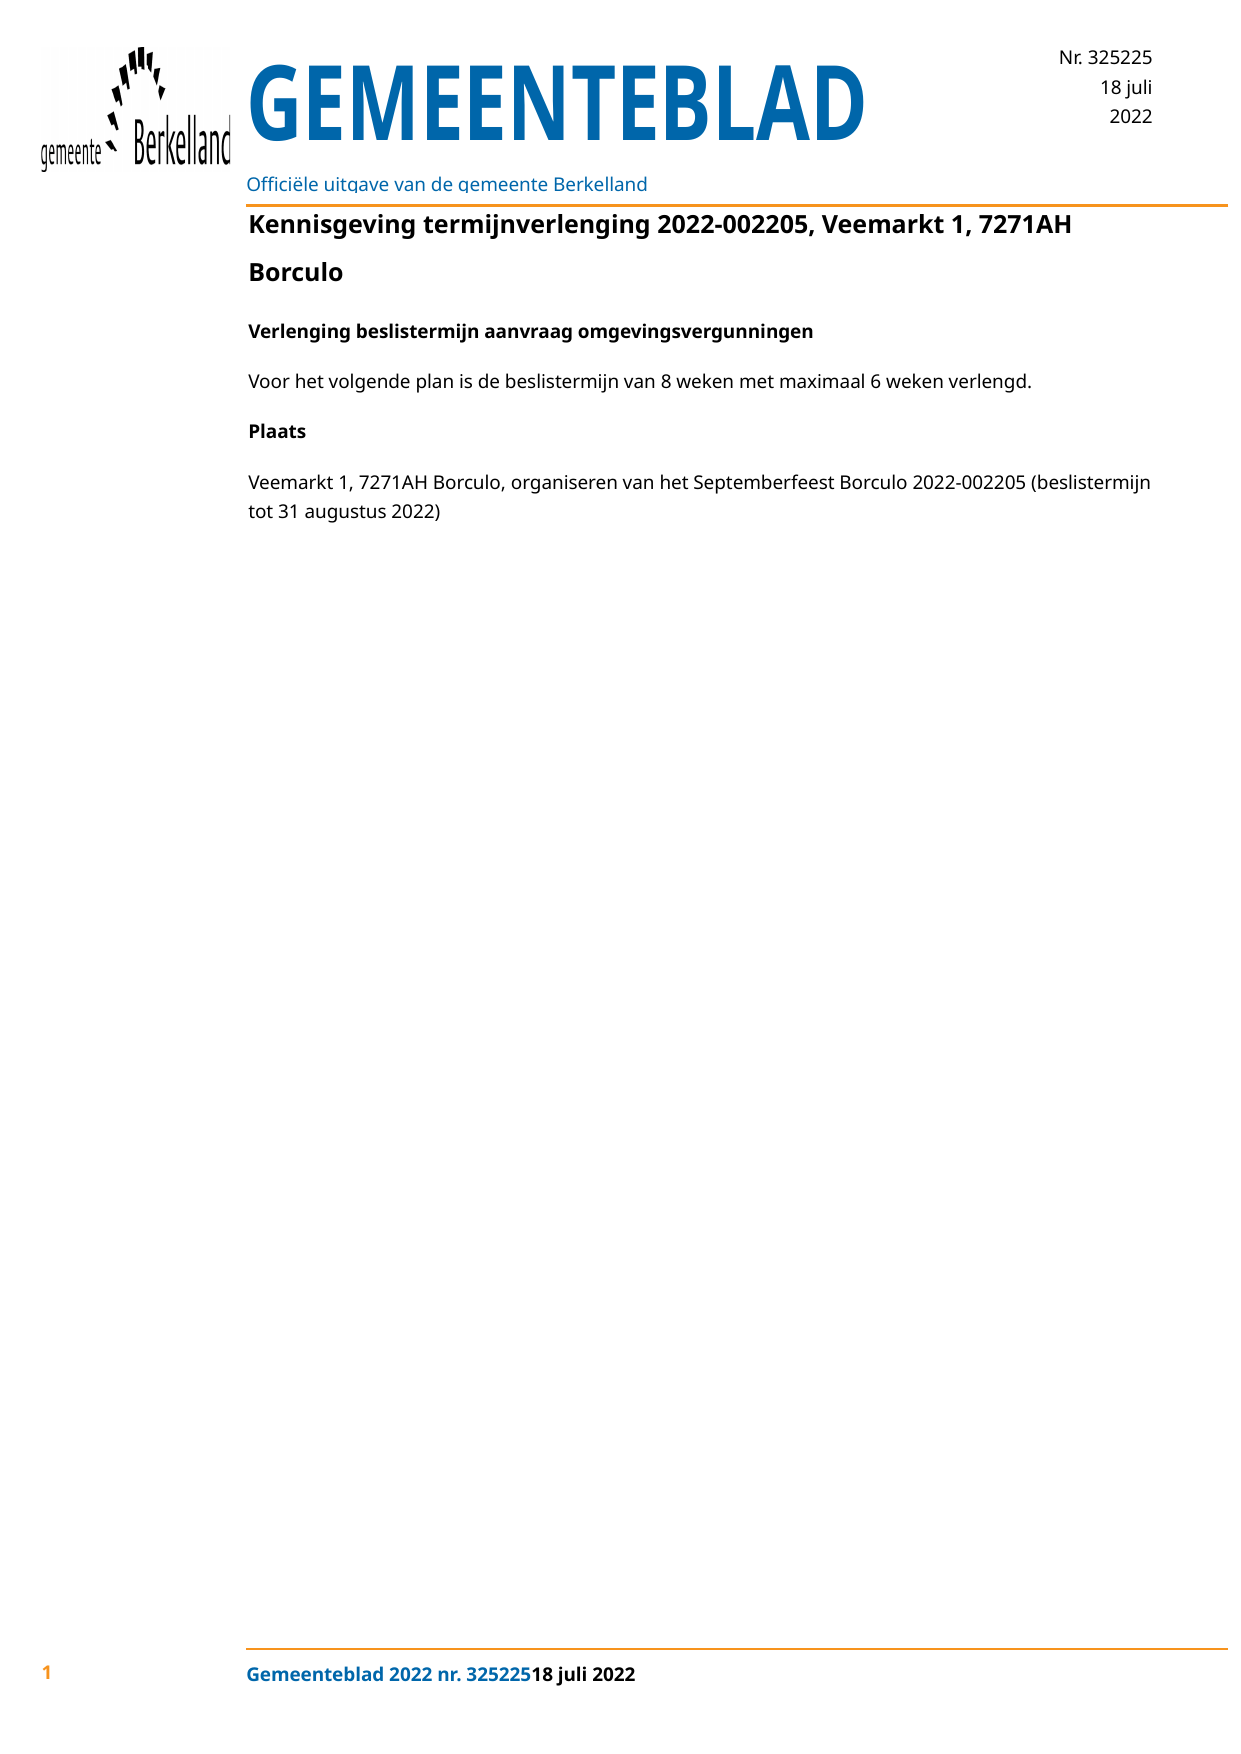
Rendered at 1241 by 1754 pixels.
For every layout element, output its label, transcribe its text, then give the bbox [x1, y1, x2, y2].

text Voor het volgende plan is de beslistermijn van 8 weken met maximaal 6 weken verlengd. [248, 368, 1152, 394]
text Veemarkt 1, 7271AH Borculo, organiseren van het Septemberfeest Borculo 2022-002205 (beslistermijn tot 31 augustus 2022) [248, 469, 1152, 524]
text Plaats [248, 419, 1152, 444]
picture [41, 47, 231, 172]
text Verlenging beslistermijn aanvraag omgevingsvergunningen [248, 318, 1152, 344]
text Kennisgeving termijnverlenging 2022-002205, Veemarkt 1, 7271AH Borculo [248, 207, 1152, 288]
